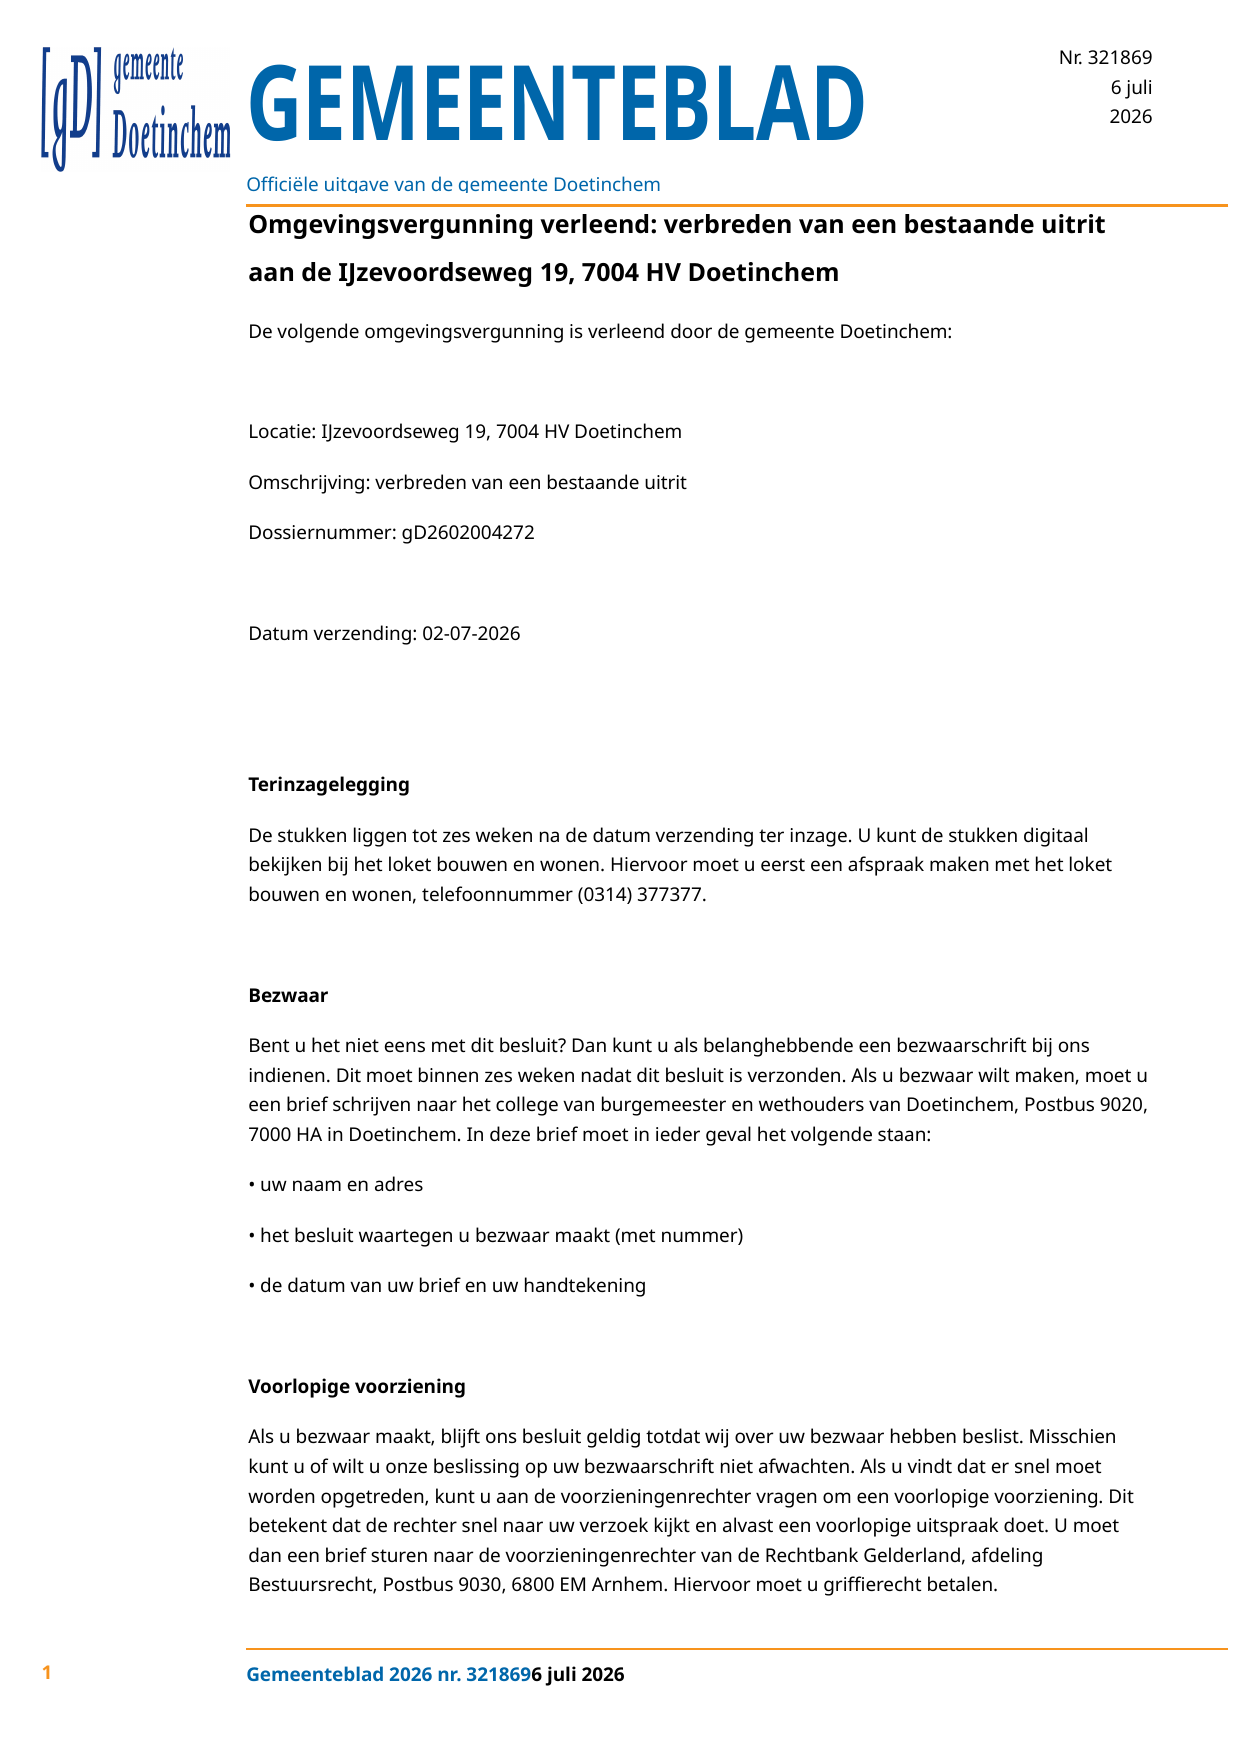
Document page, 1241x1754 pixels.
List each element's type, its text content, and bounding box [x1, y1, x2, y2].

text Omschrijving: verbreden van een bestaande uitrit [248, 469, 1152, 495]
text Terinzagelegging [248, 772, 1152, 797]
text Bent u het niet eens met dit besluit? Dan kunt u als belanghebbende een bezwaarschrift bij ons indienen. Dit moet binnen zes weken nadat dit besluit is verzonden. Als u bezwaar wilt maken, moet u een brief schrijven naar het college van burgemeester en wethouders van Doetinchem, Postbus 9020, 7000 HA in Doetinchem. In deze brief moet in ieder geval het volgende staan: [248, 1032, 1152, 1147]
text De volgende omgevingsvergunning is verleend door de gemeente Doetinchem: [248, 318, 1152, 344]
text Voorlopige voorziening [248, 1373, 1152, 1399]
text Als u bezwaar maakt, blijft ons besluit geldig totdat wij over uw bezwaar hebben beslist. Misschien kunt u of wilt u onze beslissing op uw bezwaarschrift niet afwachten. Als u vindt dat er snel moet worden opgetreden, kunt u aan de voorzieningenrechter vragen om een voorlopige voorziening. Dit betekent dat de rechter snel naar uw verzoek kijkt en alvast een voorlopige uitspraak doet. U moet dan een brief sturen naar de voorzieningenrechter van de Rechtbank Gelderland, afdeling Bestuursrecht, Postbus 9030, 6800 EM Arnhem. Hiervoor moet u griffierecht betalen. [248, 1424, 1152, 1597]
text • uw naam en adres [248, 1172, 1152, 1197]
text Datum verzending: 02-07-2026 [248, 620, 1152, 646]
text Locatie: IJzevoordseweg 19, 7004 HV Doetinchem [248, 419, 1152, 444]
picture [41, 47, 231, 172]
text Bezwaar [248, 982, 1152, 1008]
text Dossiernummer: gD2602004272 [248, 519, 1152, 545]
text • de datum van uw brief en uw handtekening [248, 1272, 1152, 1298]
text • het besluit waartegen u bezwaar maakt (met nummer) [248, 1222, 1152, 1248]
text De stukken liggen tot zes weken na de datum verzending ter inzage. U kunt de stukken digitaal bekijken bij het loket bouwen en wonen. Hiervoor moet u eerst een afspraak maken met het loket bouwen en wonen, telefoonnummer (0314) 377377. [248, 822, 1152, 907]
text Omgevingsvergunning verleend: verbreden van een bestaande uitrit aan de IJzevoordseweg 19, 7004 HV Doetinchem [248, 207, 1152, 288]
